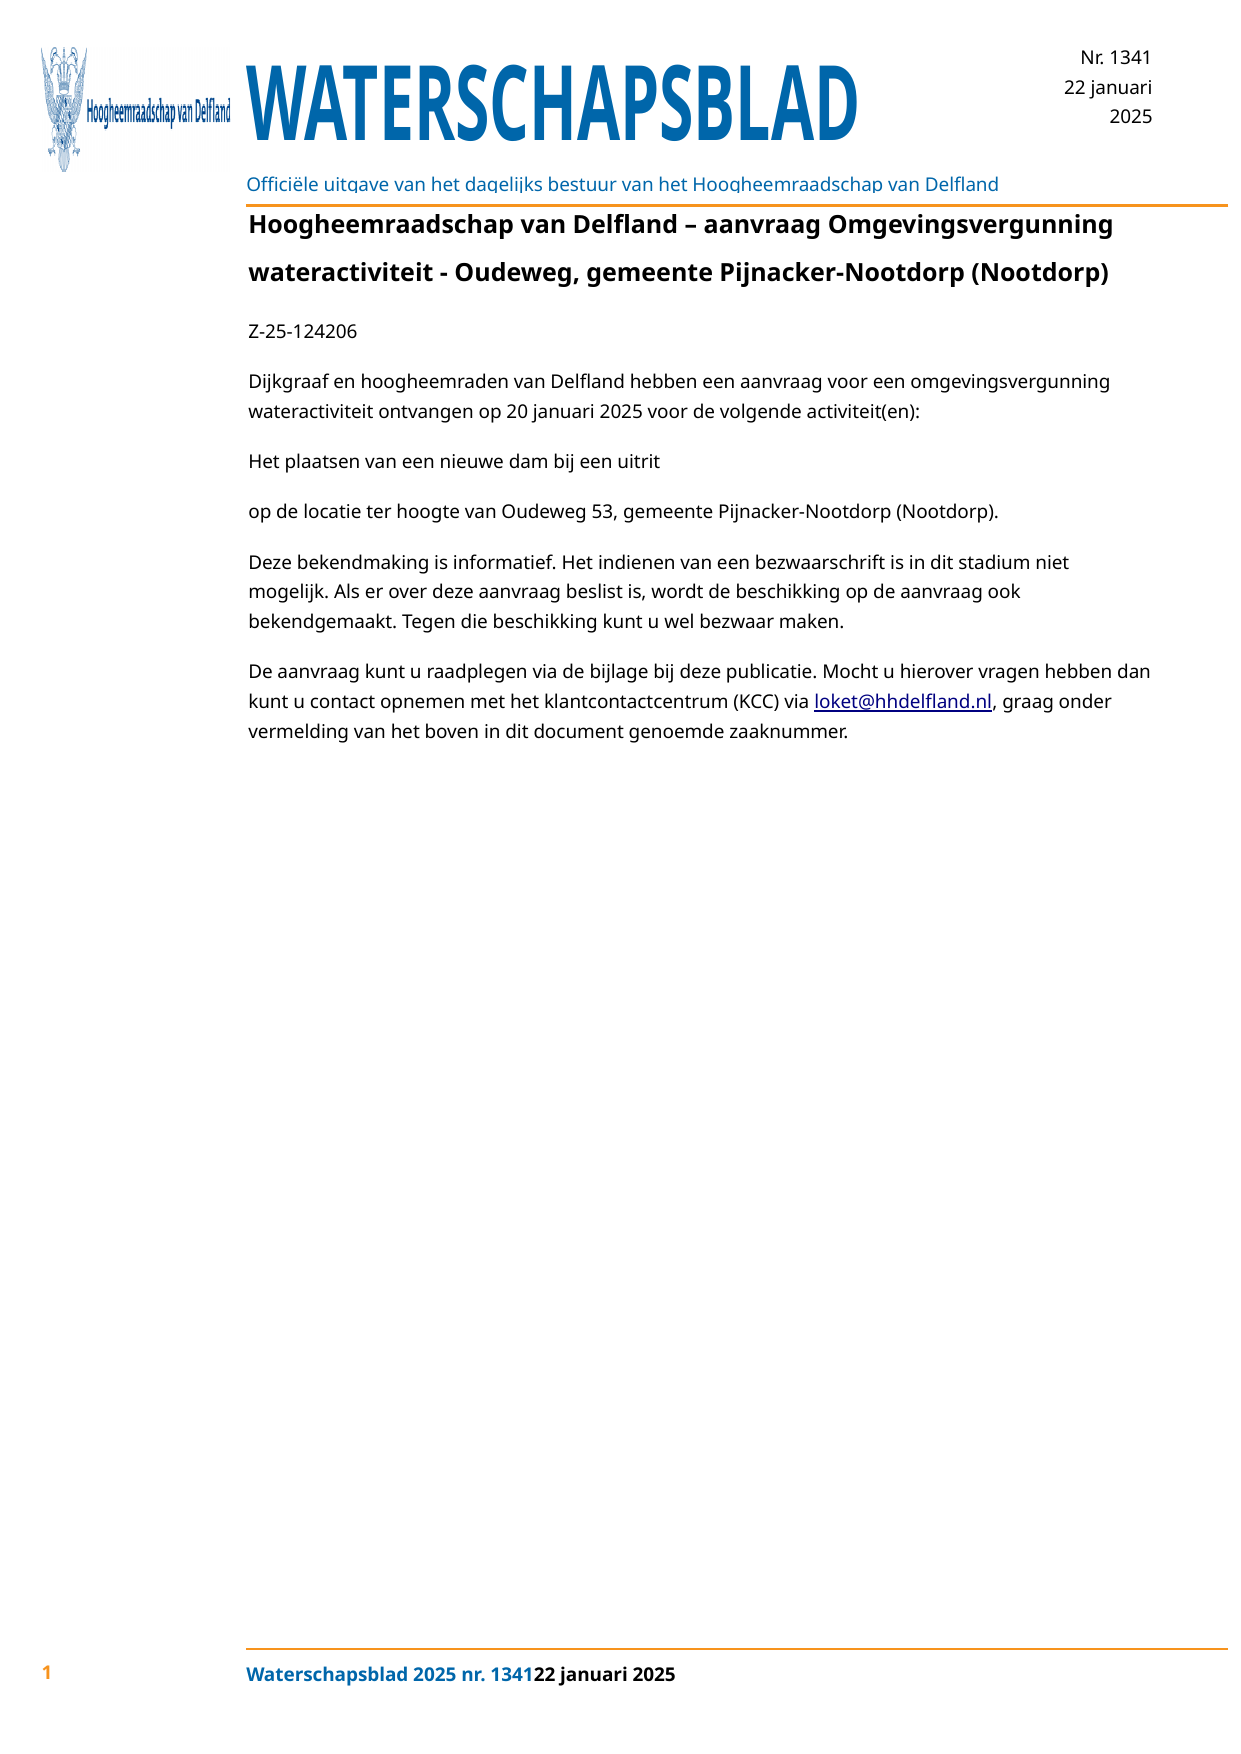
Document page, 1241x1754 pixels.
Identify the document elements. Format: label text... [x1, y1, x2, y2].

picture [41, 47, 231, 172]
text Z-25-124206 [248, 318, 1152, 344]
text De aanvraag kunt u raadplegen via de bijlage bij deze publicatie. Mocht u hierover vragen hebben dan kunt u contact opnemen met het klantcontactcentrum (KCC) via loket@hhdelfland.nl, graag onder vermelding van het boven in dit document genoemde zaaknummer. [248, 659, 1152, 744]
text Deze bekendmaking is informatief. Het indienen van een bezwaarschrift is in dit stadium niet mogelijk. Als er over deze aanvraag beslist is, wordt de beschikking op de aanvraag ook bekendgemaakt. Tegen die beschikking kunt u wel bezwaar maken. [248, 549, 1152, 634]
text Dijkgraaf en hoogheemraden van Delfland hebben een aanvraag voor een omgevingsvergunning wateractiviteit ontvangen op 20 januari 2025 voor de volgende activiteit(en): [248, 368, 1152, 424]
text Het plaatsen van een nieuwe dam bij een uitrit [248, 448, 1152, 474]
text op de locatie ter hoogte van Oudeweg 53, gemeente Pijnacker-Nootdorp (Nootdorp). [248, 499, 1152, 524]
text Hoogheemraadschap van Delfland – aanvraag Omgevingsvergunning wateractiviteit - Oudeweg, gemeente Pijnacker-Nootdorp (Nootdorp) [248, 207, 1152, 288]
